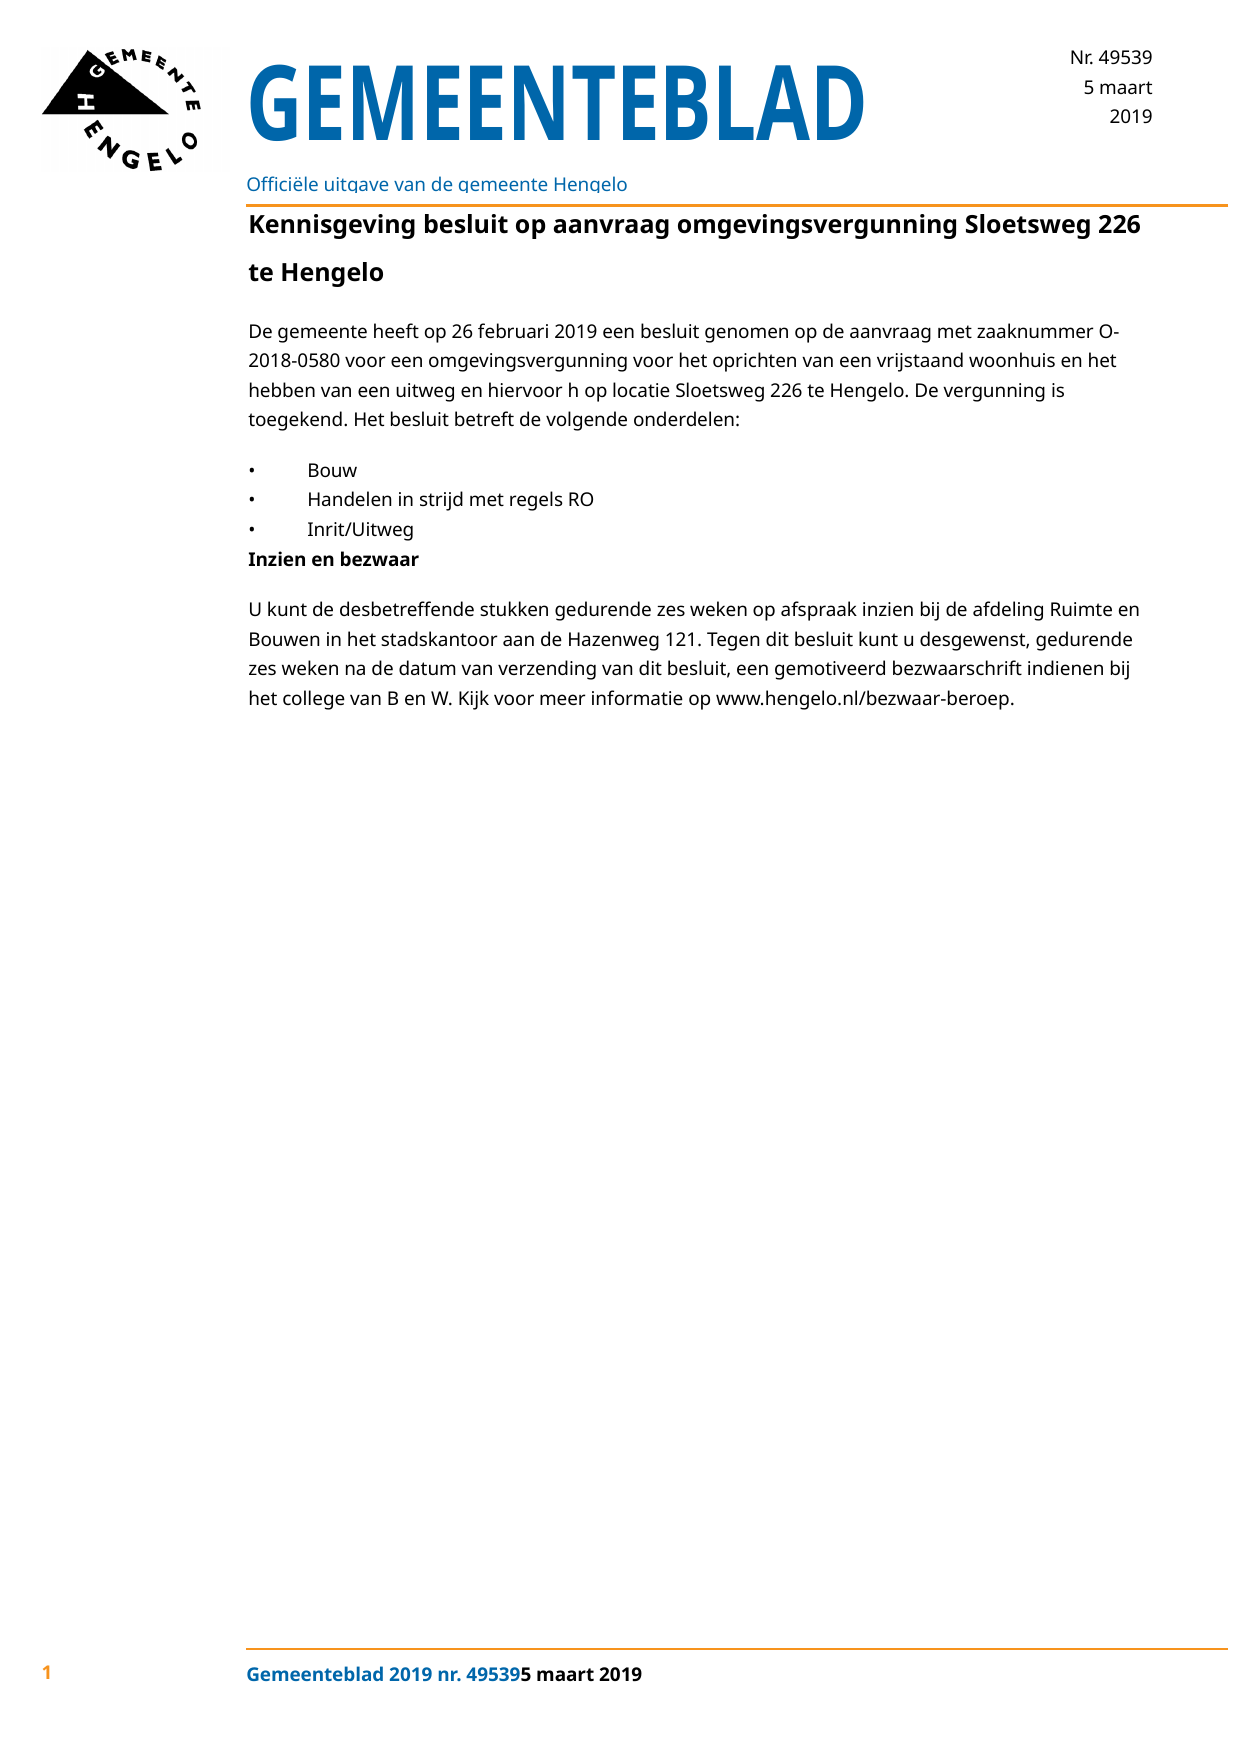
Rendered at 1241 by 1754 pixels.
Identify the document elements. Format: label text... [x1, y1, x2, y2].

list Bouw [248, 457, 1152, 483]
picture [41, 47, 231, 172]
text De gemeente heeft op 26 februari 2019 een besluit genomen op de aanvraag met zaaknummer O-2018-0580 voor een omgevingsvergunning voor het oprichten van een vrijstaand woonhuis en het hebben van een uitweg en hiervoor h op locatie Sloetsweg 226 te Hengelo. De vergunning is toegekend. Het besluit betreft de volgende onderdelen: [248, 318, 1152, 432]
list Handelen in strijd met regels RO [248, 487, 1152, 512]
text Inzien en bezwaar [248, 546, 1152, 572]
list Inrit/Uitweg [248, 516, 1152, 542]
text Kennisgeving besluit op aanvraag omgevingsvergunning Sloetsweg 226 te Hengelo [248, 207, 1152, 288]
text U kunt de desbetreffende stukken gedurende zes weken op afspraak inzien bij de afdeling Ruimte en Bouwen in het stadskantoor aan de Hazenweg 121. Tegen dit besluit kunt u desgewenst, gedurende zes weken na de datum van verzending van dit besluit, een gemotiveerd bezwaarschrift indienen bij het college van B en W. Kijk voor meer informatie op www.hengelo.nl/bezwaar-beroep. [248, 596, 1152, 711]
